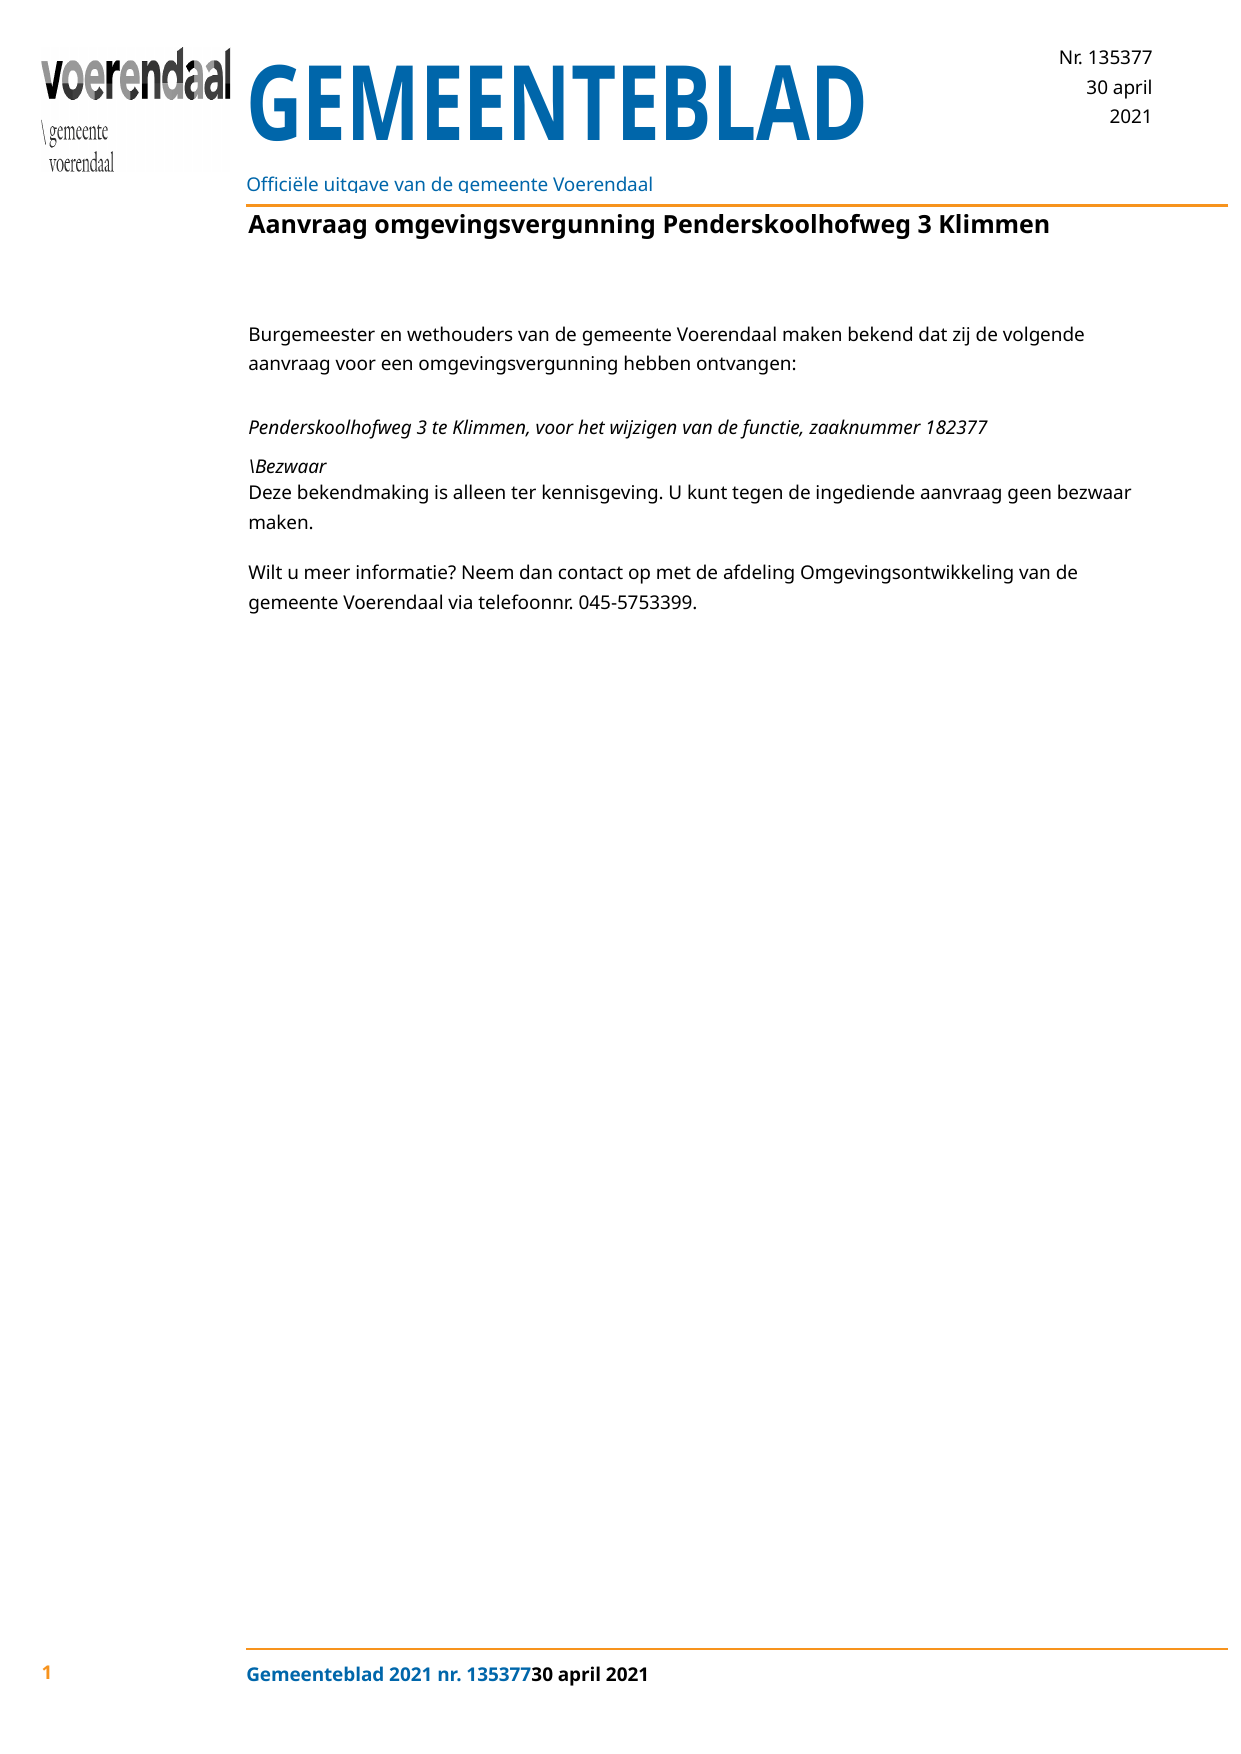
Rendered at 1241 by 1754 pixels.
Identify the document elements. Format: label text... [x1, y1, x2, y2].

text Burgemeester en wethouders van de gemeente Voerendaal maken bekend dat zij de volgende aanvraag voor een omgevingsvergunning hebben ontvangen: [248, 321, 1152, 376]
text \Bezwaar [248, 453, 1152, 479]
text Aanvraag omgevingsvergunning Penderskoolhofweg 3 Klimmen [248, 207, 1152, 241]
text Penderskoolhofweg 3 te Klimmen, voor het wijzigen van de functie, zaaknummer 182377 [248, 414, 1152, 440]
text Wilt u meer informatie? Neem dan contact op met de afdeling Omgevingsontwikkeling van de gemeente Voerendaal via telefoonnr. 045-5753399. [248, 559, 1152, 614]
picture [41, 47, 231, 172]
text Deze bekendmaking is alleen ter kennisgeving. U kunt tegen de ingediende aanvraag geen bezwaar maken. [248, 479, 1152, 534]
